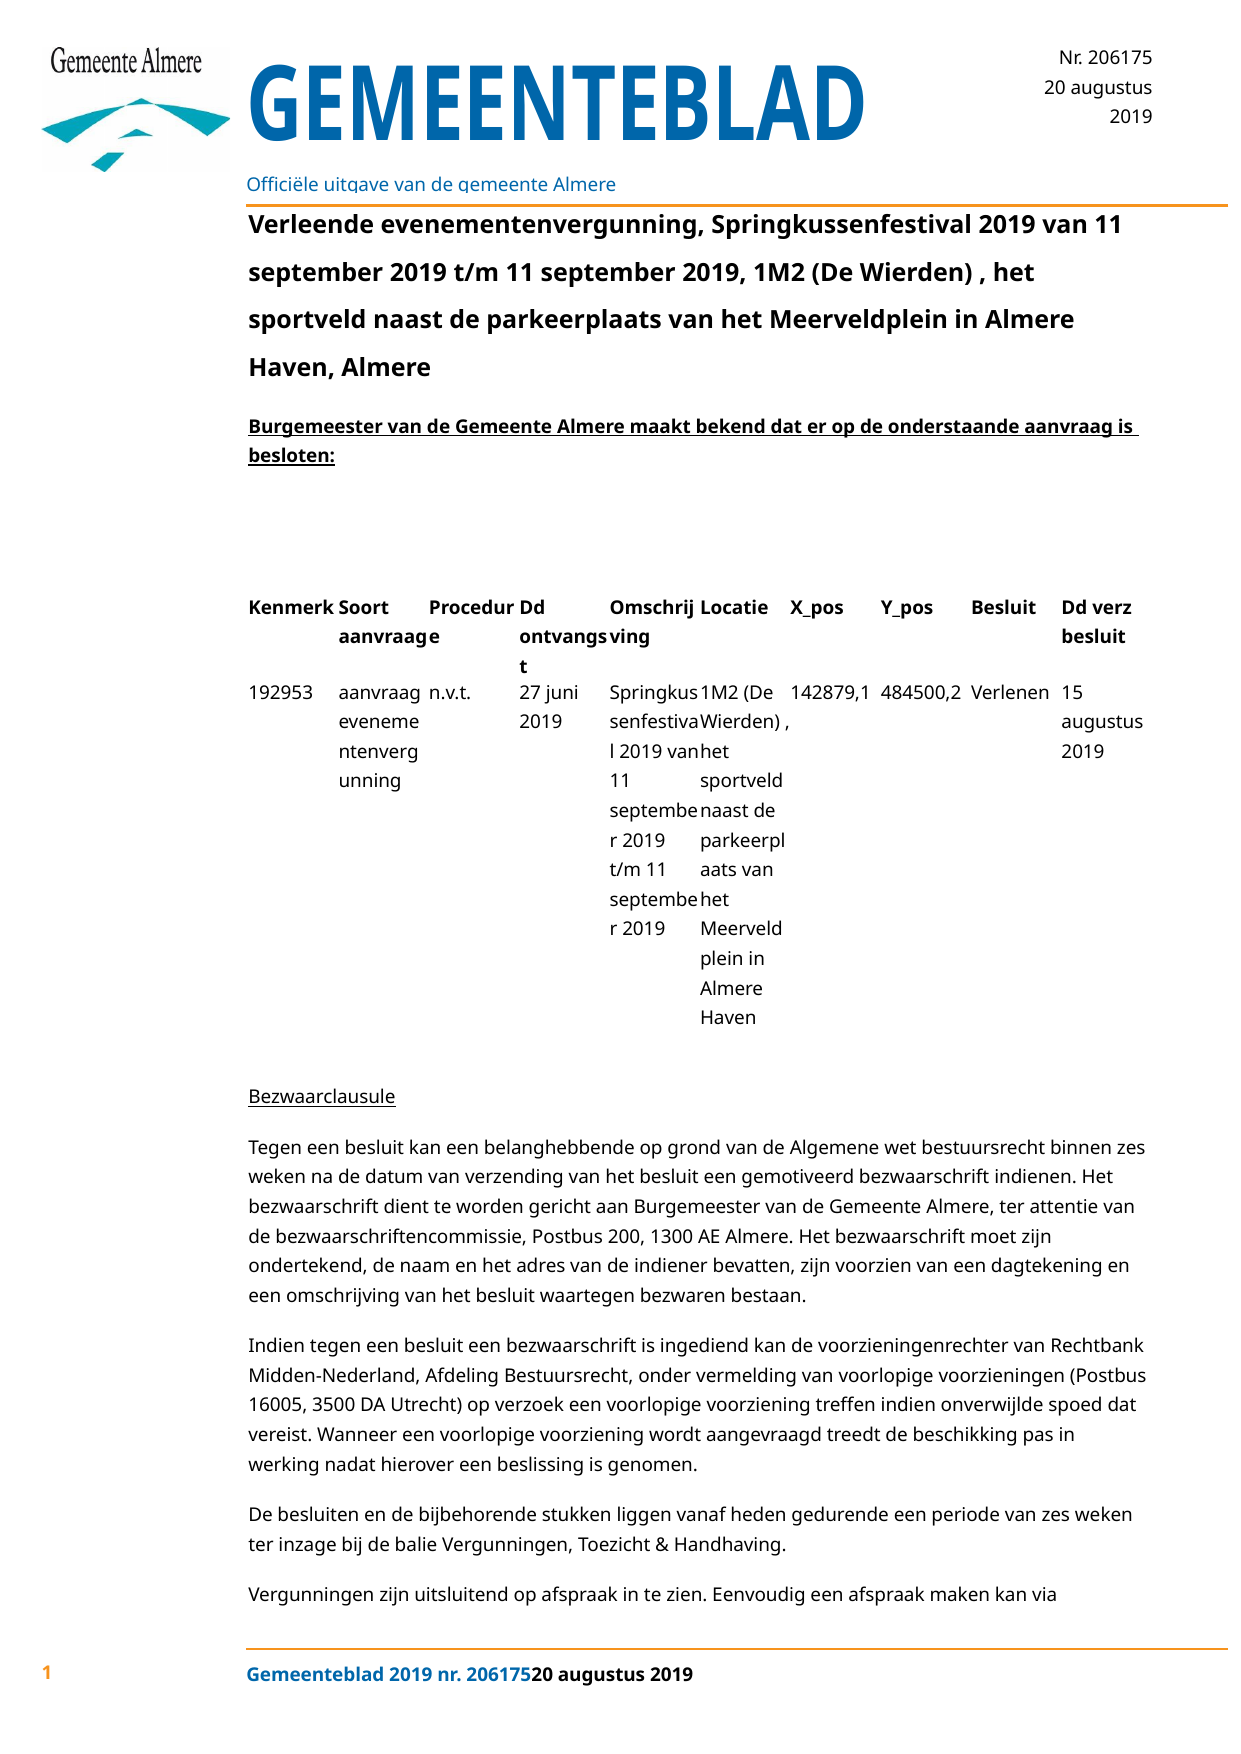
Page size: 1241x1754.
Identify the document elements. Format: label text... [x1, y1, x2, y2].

table_cell 1M2 (De Wierden) , het sportveld naast de parkeerplaats van het Meerveldplein in Almere Haven [700, 679, 790, 1030]
table_header Besluit [971, 594, 1061, 679]
text Indien tegen een besluit een bezwaarschrift is ingediend kan de voorzieningenrechter van Rechtbank Midden-Nederland, Afdeling Bestuursrecht, onder vermelding van voorlopige voorzieningen (Postbus 16005, 3500 DA Utrecht) op verzoek een voorlopige voorziening treffen indien onverwijlde spoed dat vereist. Wanneer een voorlopige voorziening wordt aangevraagd treedt de beschikking pas in werking nadat hierover een beslissing is genomen. [248, 1332, 1152, 1477]
table_header Dd verz besluit [1061, 594, 1152, 679]
table_cell Springkussenfestival 2019 van 11 september 2019 t/m 11 september 2019 [609, 679, 700, 1030]
table_header Y_pos [881, 594, 971, 679]
table_cell 142879,1 [790, 679, 881, 1030]
table_cell aanvraag evenementenvergunning [338, 679, 429, 1030]
table_header Soort aanvraag [338, 594, 429, 679]
table_cell 192953 [248, 679, 338, 1030]
table_header X_pos [790, 594, 881, 679]
text Verleende evenementenvergunning, Springkussenfestival 2019 van 11 september 2019 t/m 11 september 2019, 1M2 (De Wierden) , het sportveld naast de parkeerplaats van het Meerveldplein in Almere Haven, Almere [248, 207, 1152, 384]
table_cell 15 augustus 2019 [1061, 679, 1152, 1030]
picture [41, 47, 231, 172]
table_header Locatie [700, 594, 790, 679]
table_cell n.v.t. [429, 679, 519, 1030]
table_header Procedure [429, 594, 519, 679]
text De besluiten en de bijbehorende stukken liggen vanaf heden gedurende een periode van zes weken ter inzage bij de balie Vergunningen, Toezicht & Handhaving. [248, 1501, 1152, 1557]
table_cell 484500,2 [881, 679, 971, 1030]
text Bezwaarclausule [248, 1084, 1152, 1109]
text Burgemeester van de Gemeente Almere maakt bekend dat er op de onderstaande aanvraag is besloten: [248, 413, 1152, 468]
text Tegen een besluit kan een belanghebbende op grond van de Algemene wet bestuursrecht binnen zes weken na de datum van verzending van het besluit een gemotiveerd bezwaarschrift indienen. Het bezwaarschrift dient te worden gericht aan Burgemeester van de Gemeente Almere, ter attentie van de bezwaarschriftencommissie, Postbus 200, 1300 AE Almere. Het bezwaarschrift moet zijn ondertekend, de naam en het adres van de indiener bevatten, zijn voorzien van een dagtekening en een omschrijving van het besluit waartegen bezwaren bestaan. [248, 1134, 1152, 1308]
table_header Omschrijving [609, 594, 700, 679]
table_cell 27 juni 2019 [519, 679, 609, 1030]
table_cell Verlenen [971, 679, 1061, 1030]
table_header Kenmerk [248, 594, 338, 679]
table_header Dd ontvangst [519, 594, 609, 679]
text Vergunningen zijn uitsluitend op afspraak in te zien. Eenvoudig een afspraak maken kan via [248, 1581, 1152, 1607]
